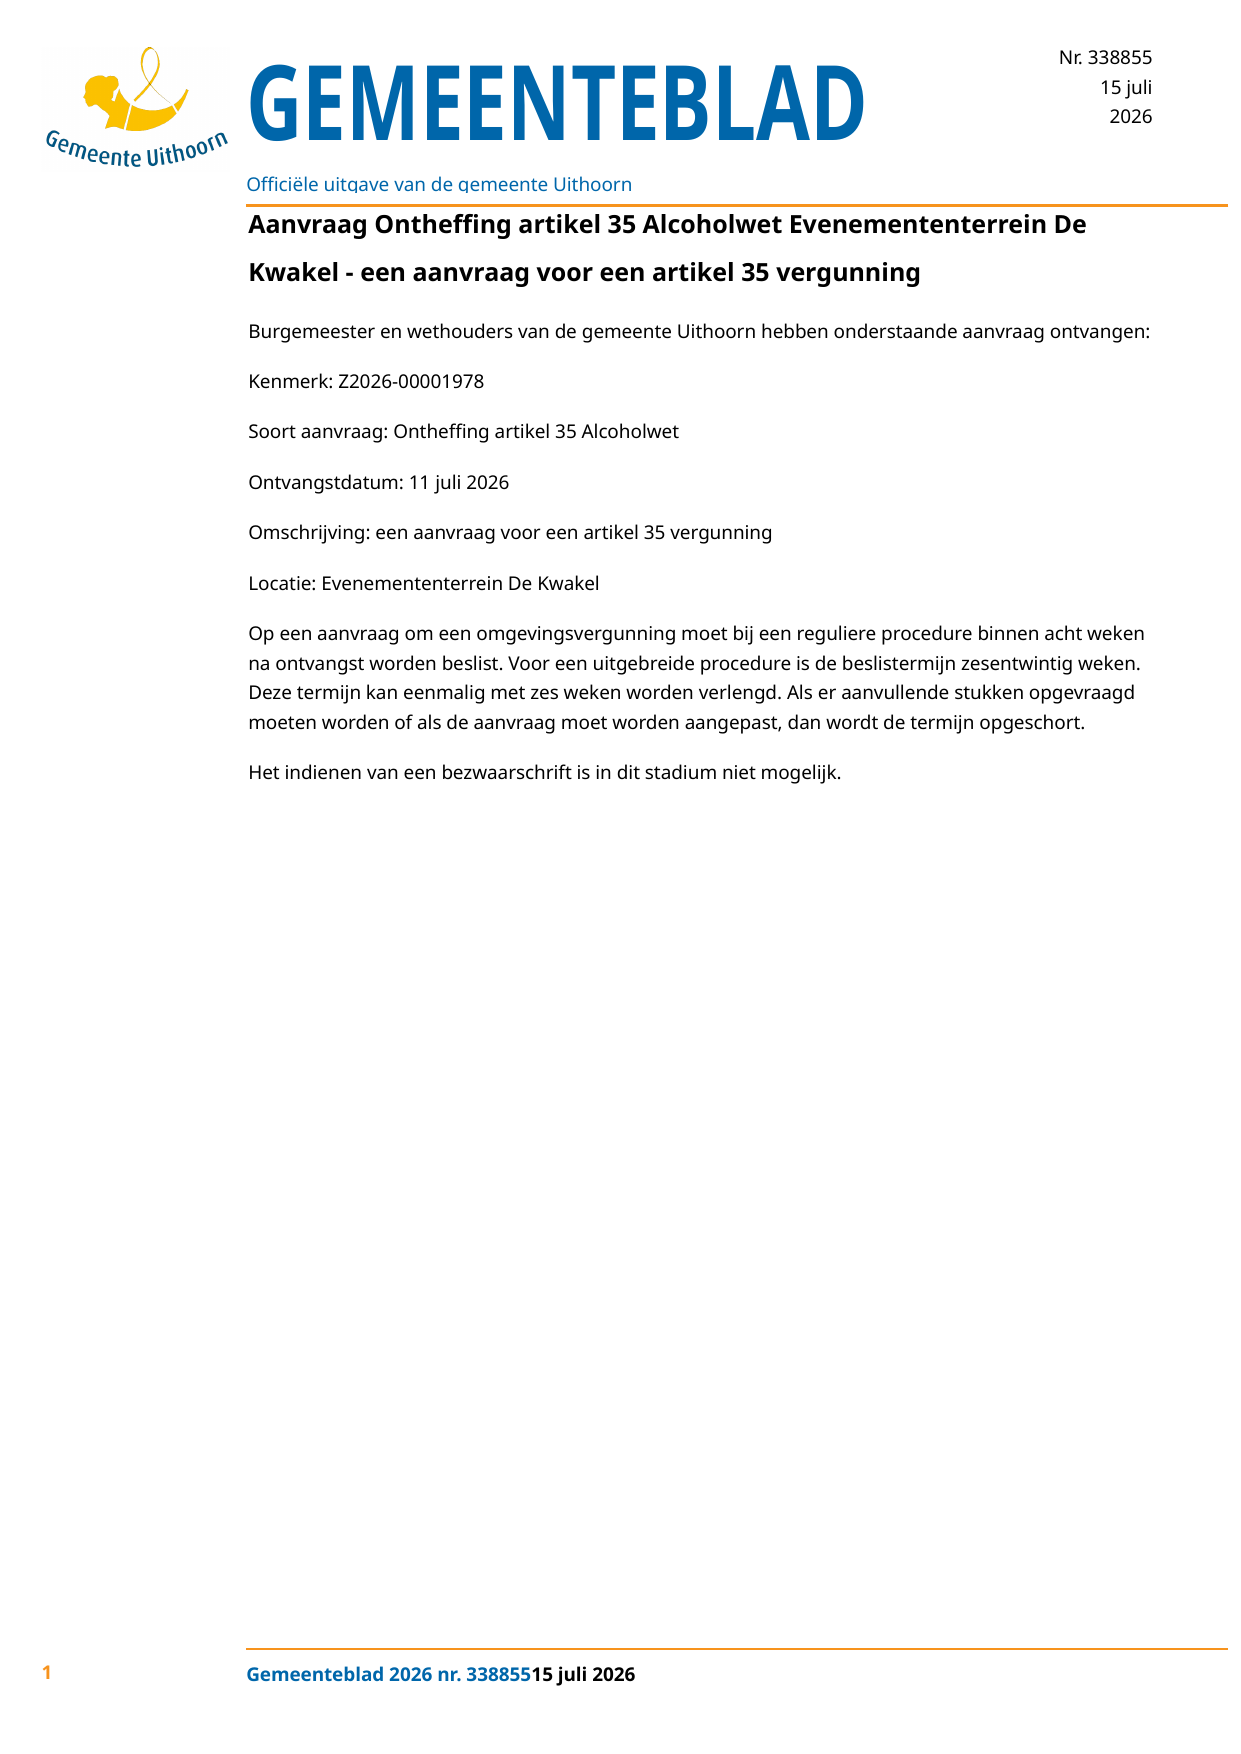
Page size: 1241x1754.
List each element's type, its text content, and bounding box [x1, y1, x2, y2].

text Burgemeester en wethouders van de gemeente Uithoorn hebben onderstaande aanvraag ontvangen: [248, 318, 1152, 344]
text Het indienen van een bezwaarschrift is in dit stadium niet mogelijk. [248, 759, 1152, 785]
text Aanvraag Ontheffing artikel 35 Alcoholwet Evenemententerrein De Kwakel - een aanvraag voor een artikel 35 vergunning [248, 207, 1152, 288]
text Omschrijving: een aanvraag voor een artikel 35 vergunning [248, 519, 1152, 545]
text Soort aanvraag: Ontheffing artikel 35 Alcoholwet [248, 419, 1152, 444]
text Kenmerk: Z2026-00001978 [248, 368, 1152, 394]
text Ontvangstdatum: 11 juli 2026 [248, 469, 1152, 495]
text Op een aanvraag om een omgevingsvergunning moet bij een reguliere procedure binnen acht weken na ontvangst worden beslist. Voor een uitgebreide procedure is de beslistermijn zesentwintig weken. Deze termijn kan eenmalig met zes weken worden verlengd. Als er aanvullende stukken opgevraagd moeten worden of als de aanvraag moet worden aangepast, dan wordt de termijn opgeschort. [248, 620, 1152, 735]
text Locatie: Evenemententerrein De Kwakel [248, 570, 1152, 596]
picture [41, 47, 231, 172]
